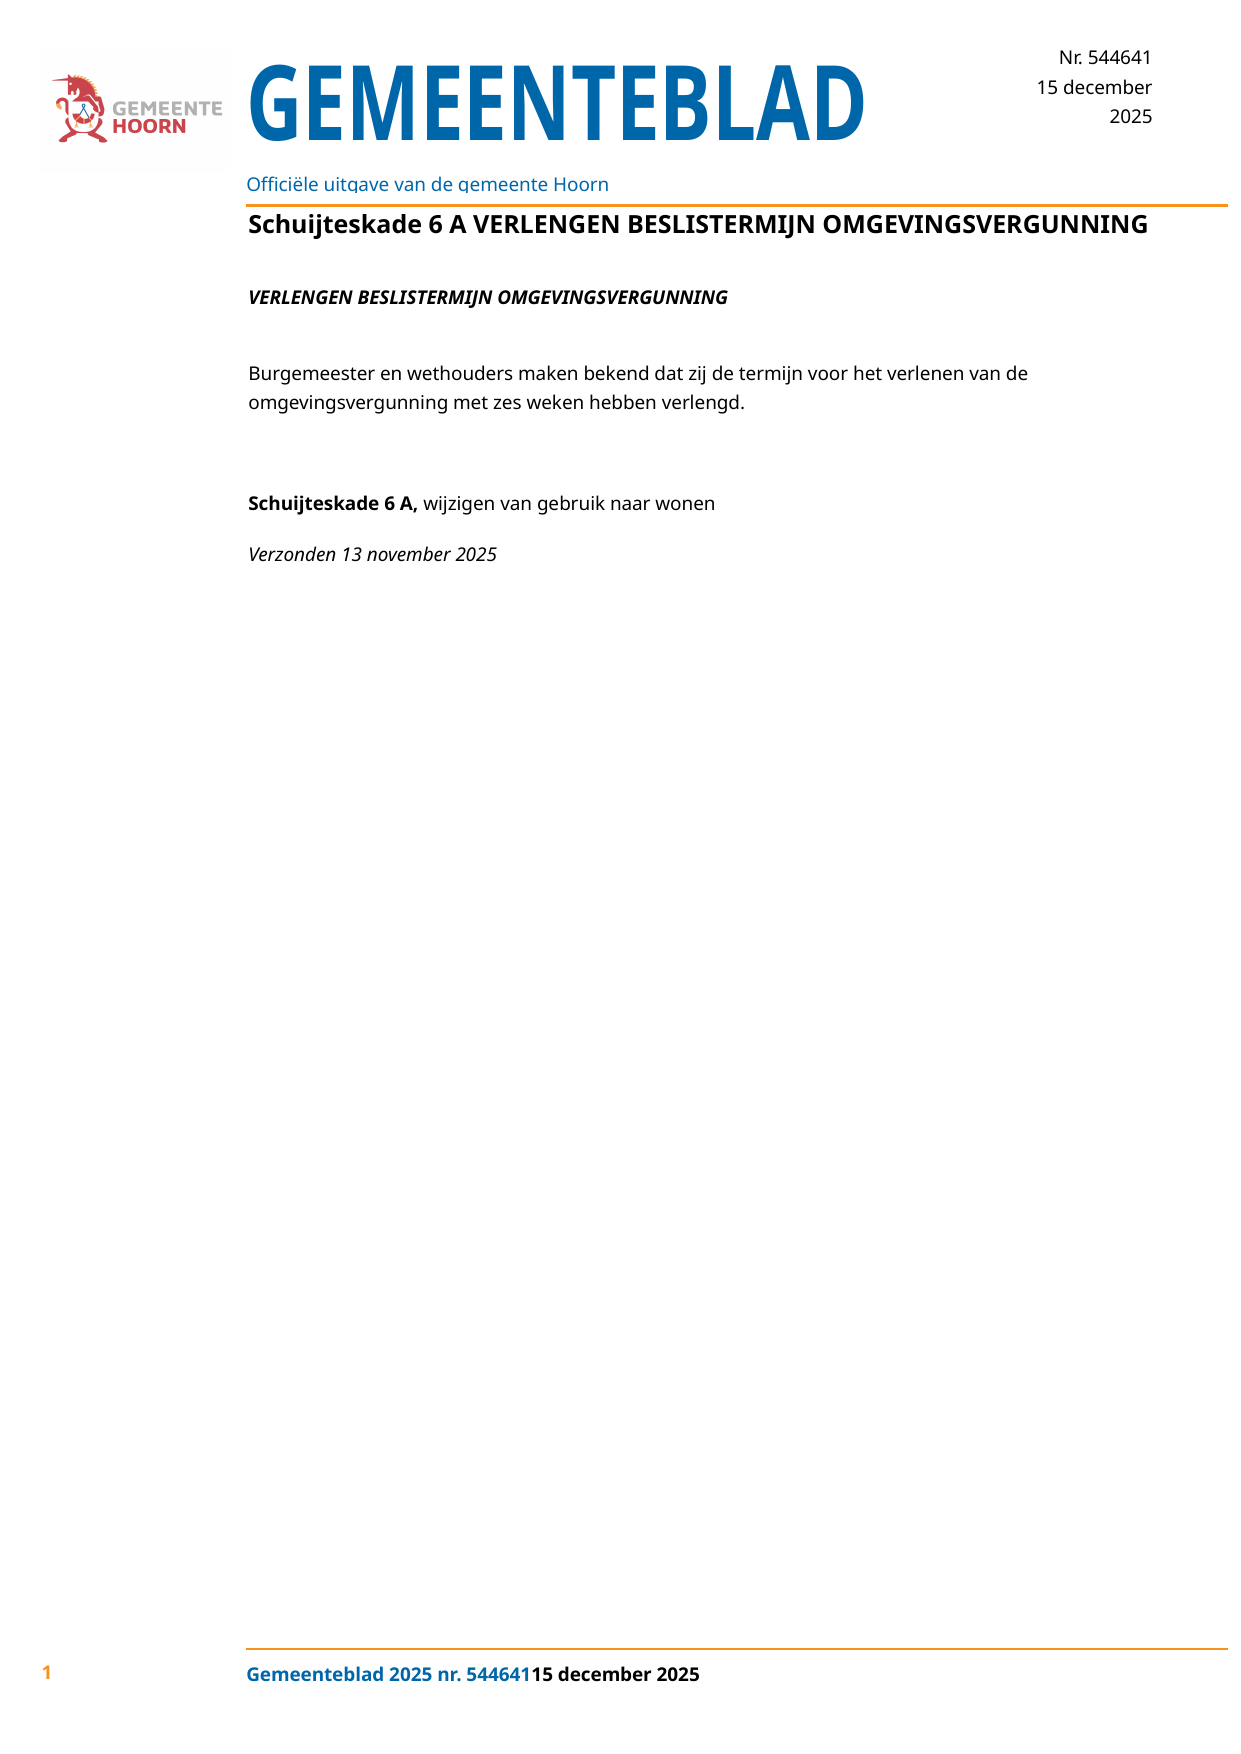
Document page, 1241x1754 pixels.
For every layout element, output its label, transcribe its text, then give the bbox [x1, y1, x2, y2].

picture [41, 47, 231, 172]
text Schuijteskade 6 A, wijzigen van gebruik naar wonen [248, 490, 1152, 516]
text Burgemeester en wethouders maken bekend dat zij de termijn voor het verlenen van de omgevingsvergunning met zes weken hebben verlengd. [248, 360, 1152, 415]
text Schuijteskade 6 A VERLENGEN BESLISTERMIJN OMGEVINGSVERGUNNING [248, 207, 1152, 241]
text VERLENGEN BESLISTERMIJN OMGEVINGSVERGUNNING [248, 284, 1152, 309]
text Verzonden 13 november 2025 [248, 541, 1152, 567]
